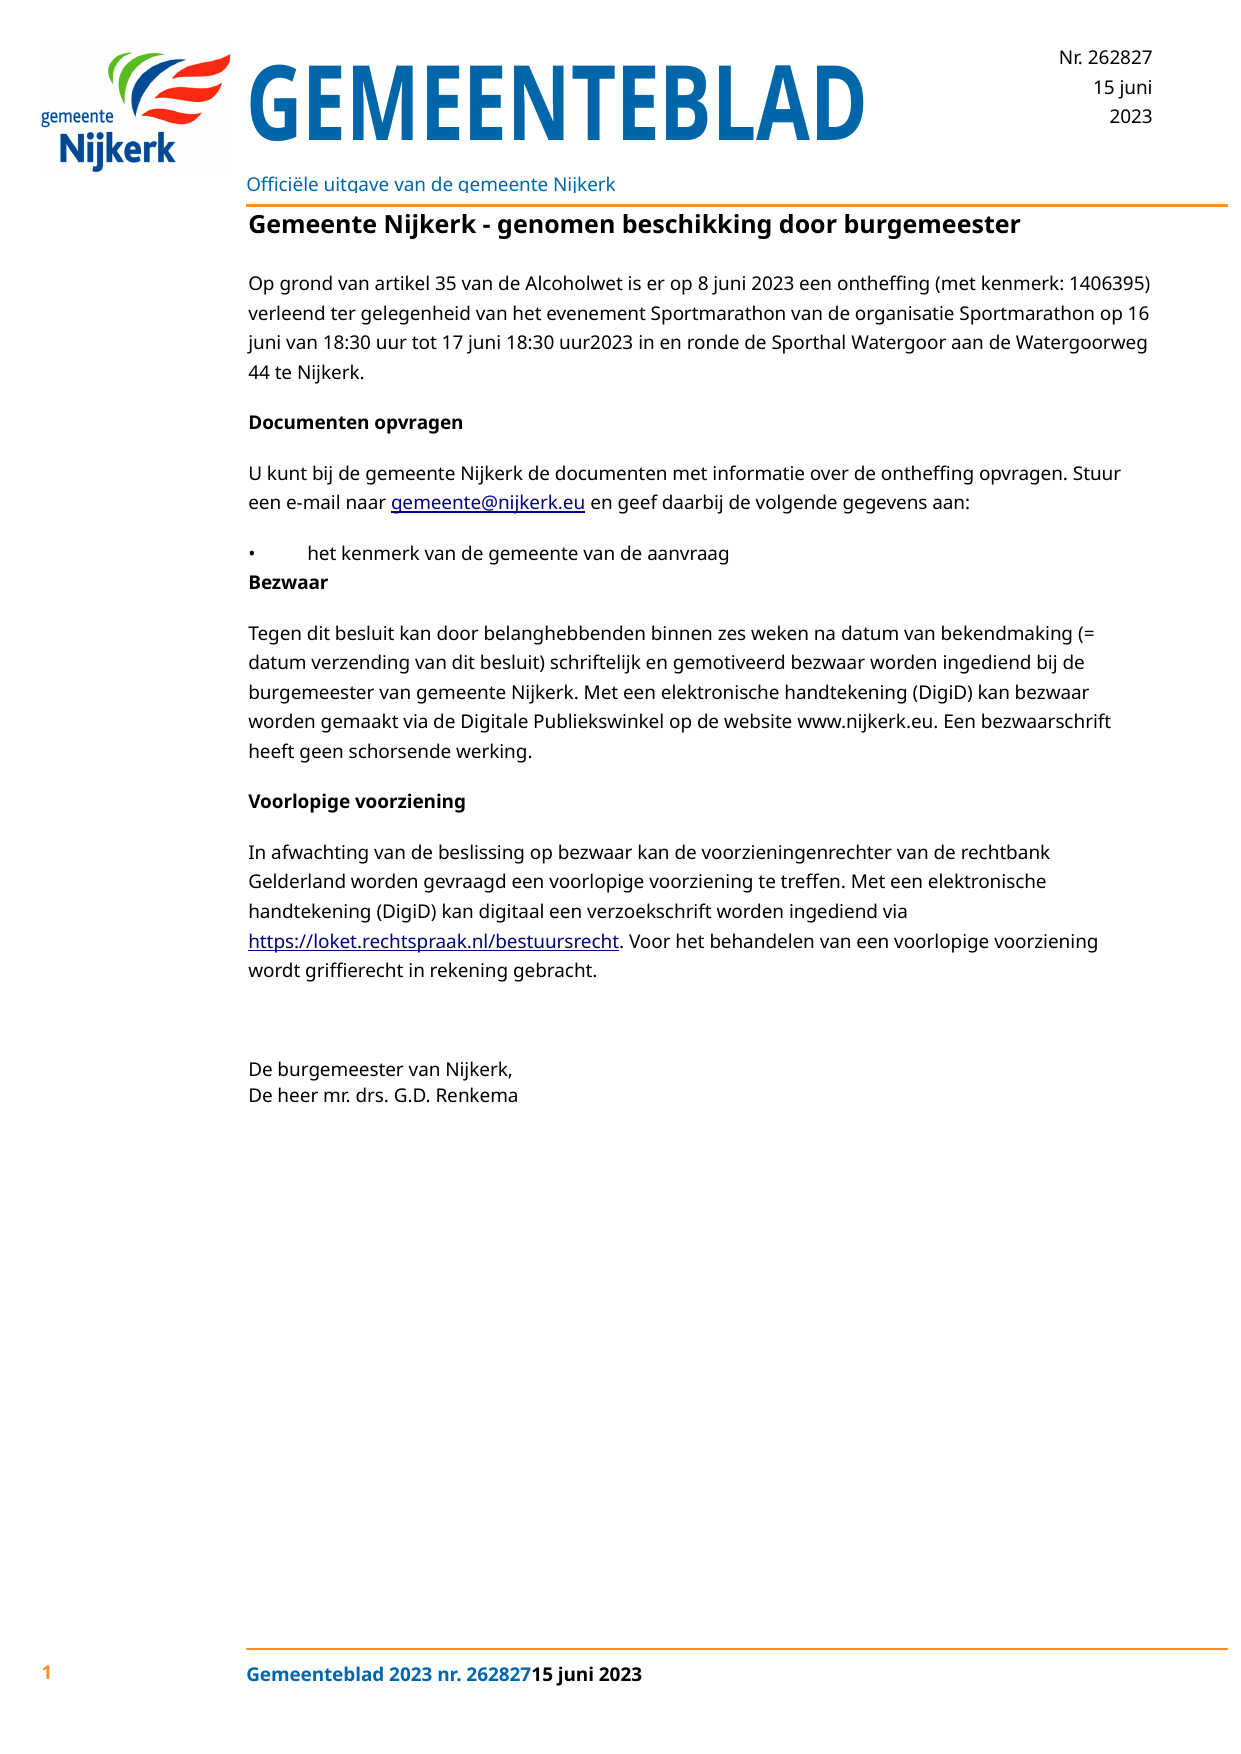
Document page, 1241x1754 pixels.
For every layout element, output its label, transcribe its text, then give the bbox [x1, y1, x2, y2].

text Bezwaar [248, 569, 1152, 595]
text In afwachting van de beslissing op bezwaar kan de voorzieningenrechter van de rechtbank Gelderland worden gevraagd een voorlopige voorziening te treffen. Met een elektronische handtekening (DigiD) kan digitaal een verzoekschrift worden ingediend via https://loket.rechtspraak.nl/bestuursrecht. Voor het behandelen van een voorlopige voorziening wordt griffierecht in rekening gebracht. [248, 839, 1152, 983]
text Documenten opvragen [248, 409, 1152, 435]
text U kunt bij de gemeente Nijkerk de documenten met informatie over de ontheffing opvragen. Stuur een e-mail naar gemeente@nijkerk.eu en geef daarbij de volgende gegevens aan: [248, 460, 1152, 515]
text De heer mr. drs. G.D. Renkema [248, 1082, 1152, 1108]
text Gemeente Nijkerk - genomen beschikking door burgemeester [248, 207, 1152, 241]
list het kenmerk van de gemeente van de aanvraag [248, 540, 1152, 566]
text Op grond van artikel 35 van de Alcoholwet is er op 8 juni 2023 een ontheffing (met kenmerk: 1406395) verleend ter gelegenheid van het evenement Sportmarathon van de organisatie Sportmarathon op 16 juni van 18:30 uur tot 17 juni 18:30 uur2023 in en ronde de Sporthal Watergoor aan de Watergoorweg 44 te Nijkerk. [248, 270, 1152, 385]
picture [41, 47, 231, 172]
text De burgemeester van Nijkerk, [248, 1057, 1152, 1082]
text Tegen dit besluit kan door belanghebbenden binnen zes weken na datum van bekendmaking (= datum verzending van dit besluit) schriftelijk en gemotiveerd bezwaar worden ingediend bij de burgemeester van gemeente Nijkerk. Met een elektronische handtekening (DigiD) kan bezwaar worden gemaakt via de Digitale Publiekswinkel op de website www.nijkerk.eu. Een bezwaarschrift heeft geen schorsende werking. [248, 620, 1152, 764]
text Voorlopige voorziening [248, 789, 1152, 814]
